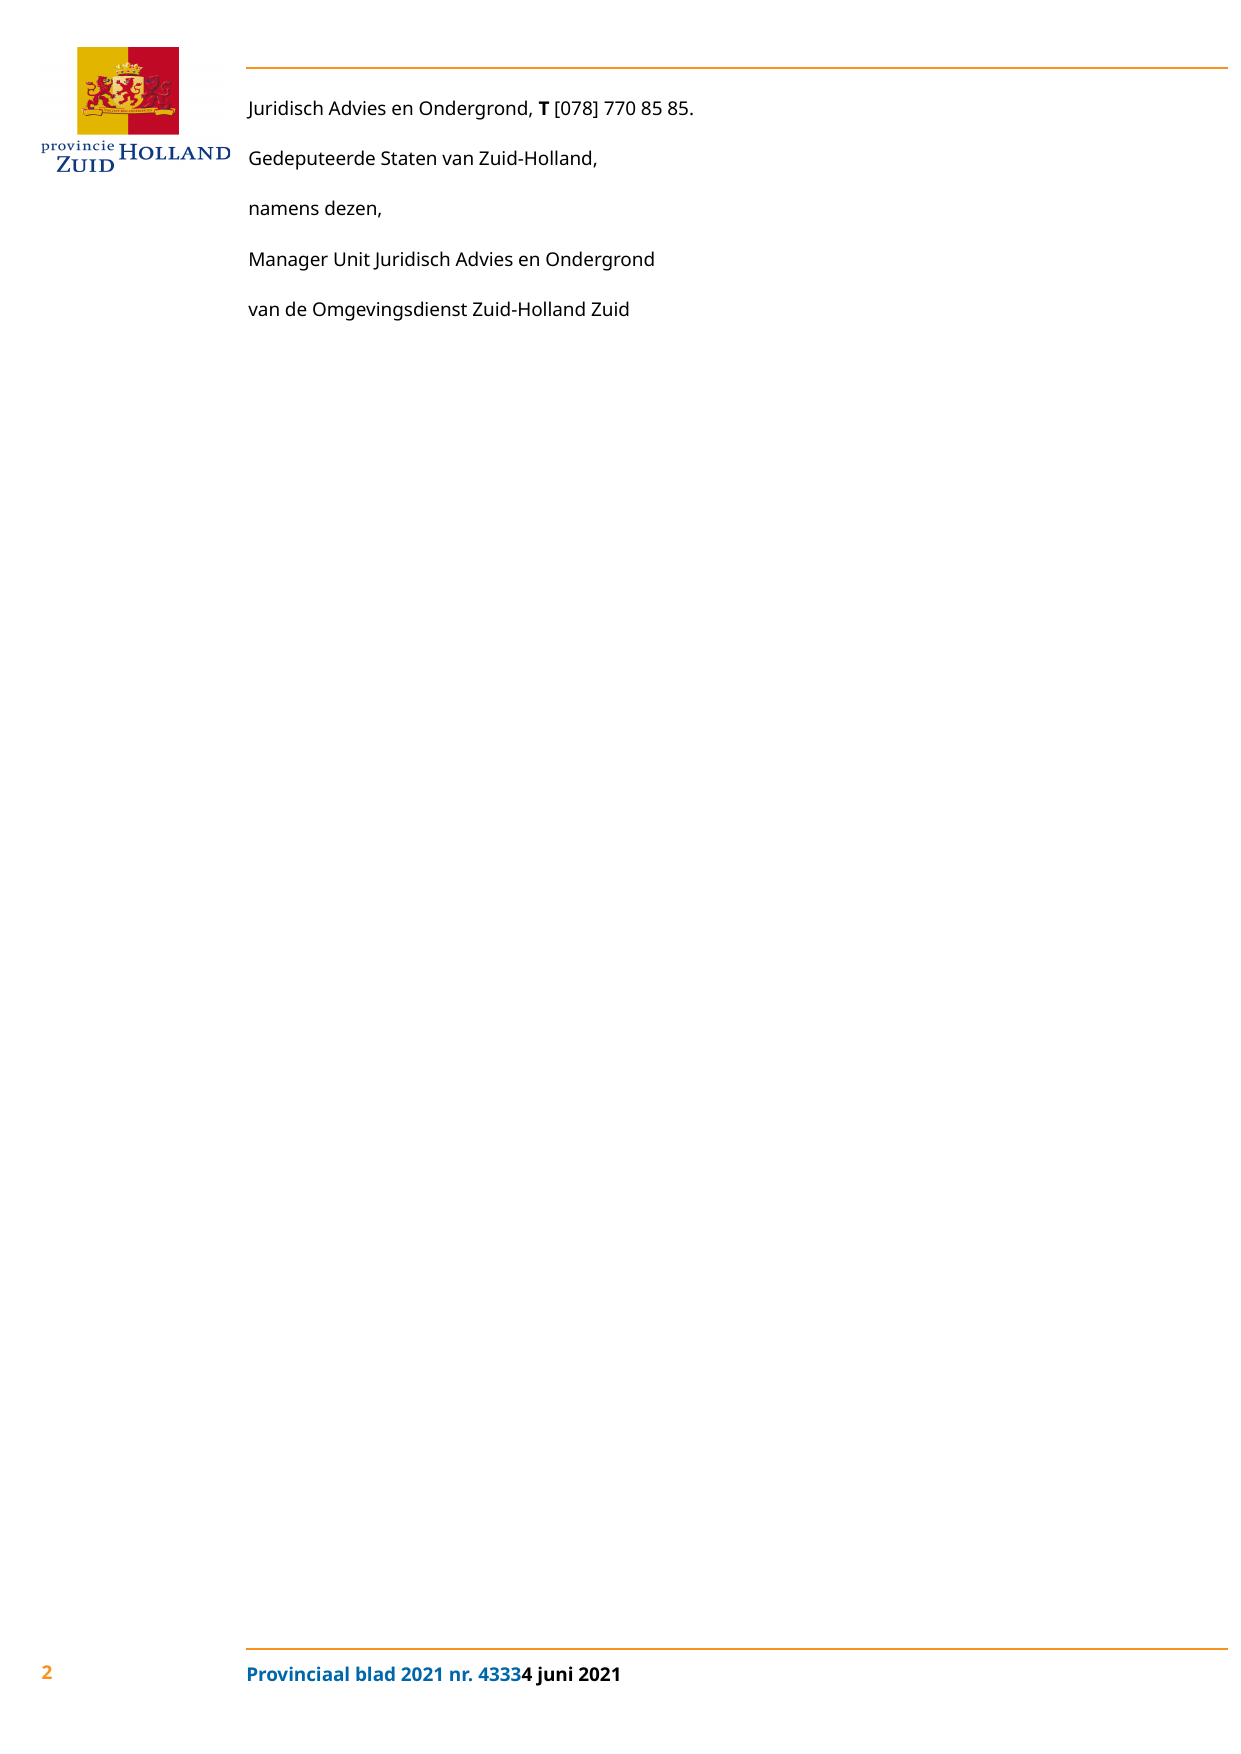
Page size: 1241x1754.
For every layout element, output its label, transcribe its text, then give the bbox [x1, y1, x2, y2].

text van de Omgevingsdienst Zuid-Holland Zuid [248, 296, 1152, 322]
text Juridisch Advies en Ondergrond, T [078] 770 85 85. [248, 95, 1152, 121]
text Gedeputeerde Staten van Zuid-Holland, [248, 145, 1152, 171]
text namens dezen, [248, 196, 1152, 221]
text Manager Unit Juridisch Advies en Ondergrond [248, 246, 1152, 272]
picture [41, 47, 231, 172]
